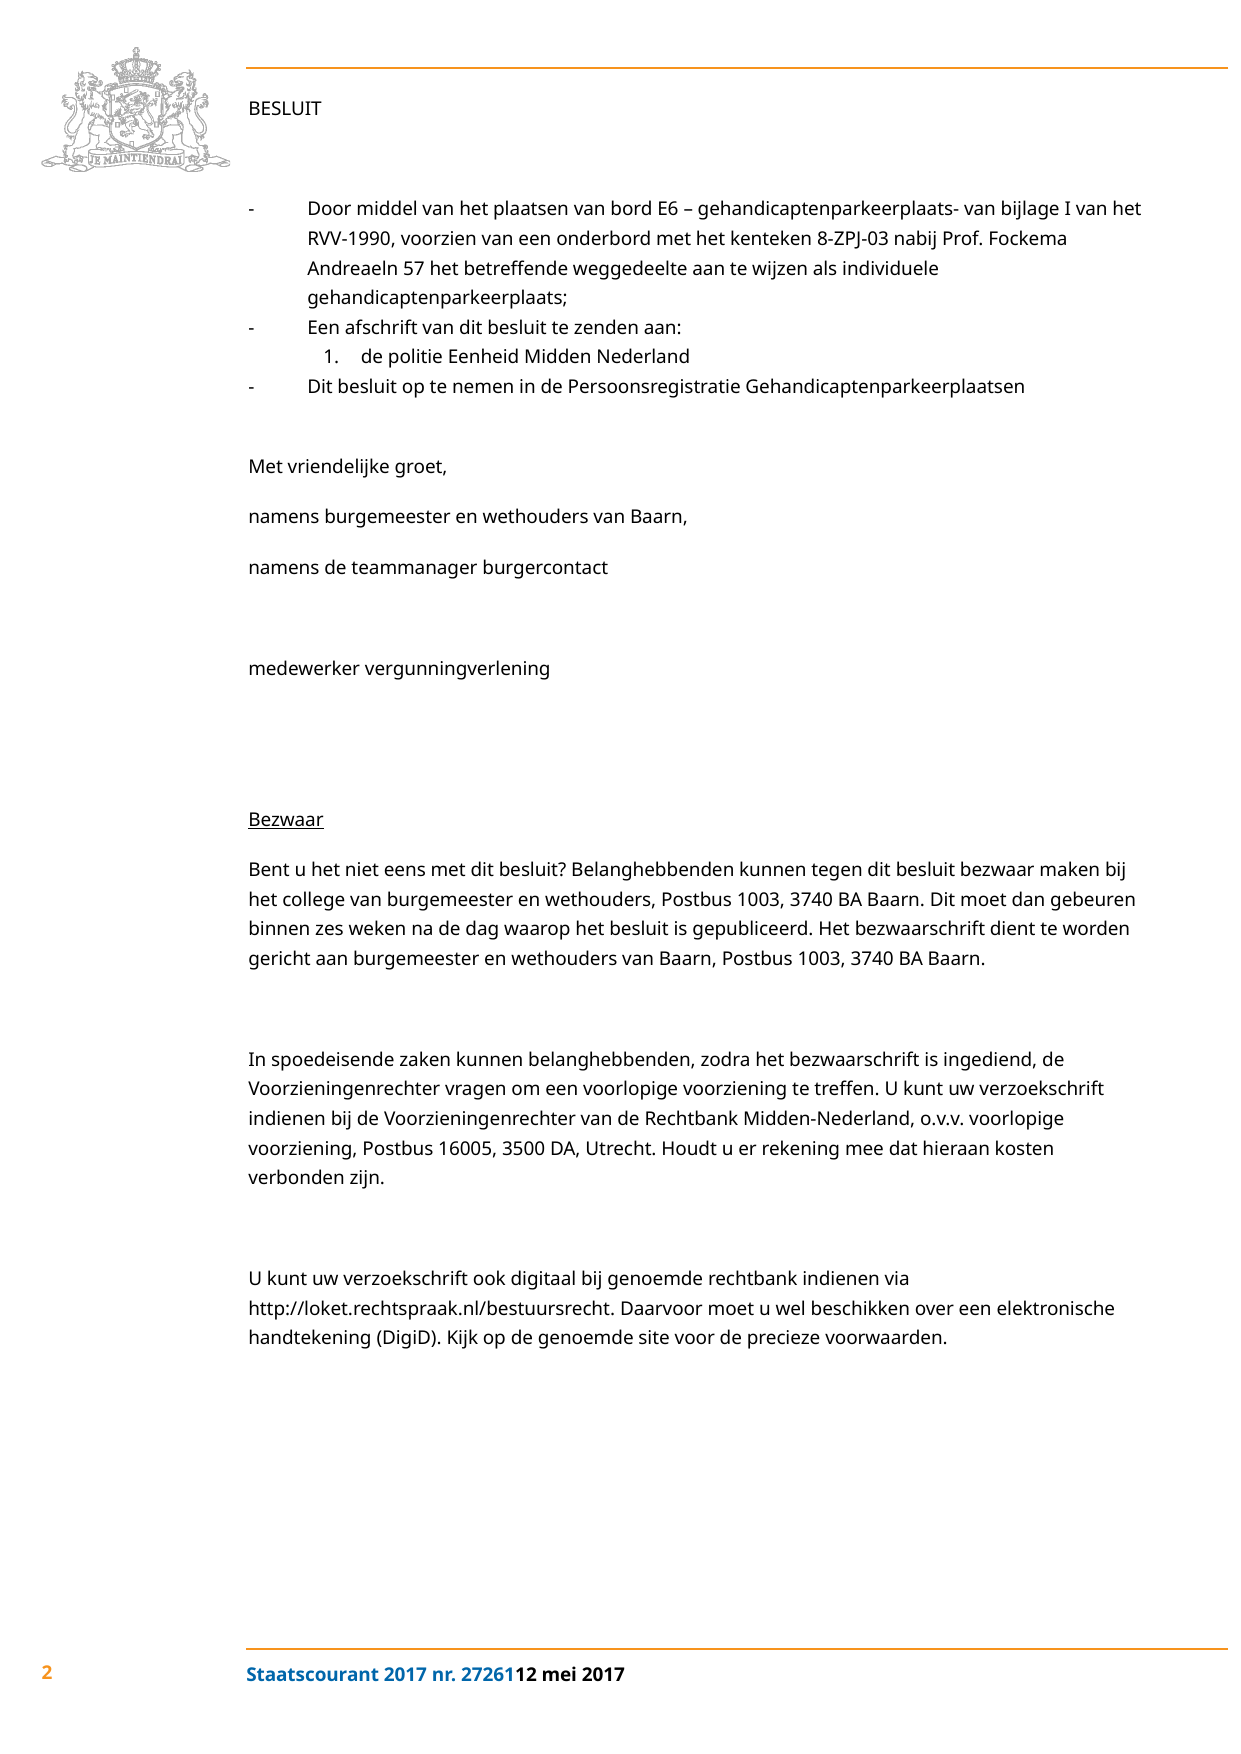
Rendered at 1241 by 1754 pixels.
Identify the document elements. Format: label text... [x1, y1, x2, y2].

picture [41, 47, 231, 172]
text BESLUIT [248, 95, 1152, 121]
list Een afschrift van dit besluit te zenden aan: [248, 314, 1152, 340]
text In spoedeisende zaken kunnen belanghebbenden, zodra het bezwaarschrift is ingediend, de Voorzieningenrechter vragen om een voorlopige voorziening te treffen. U kunt uw verzoekschrift indienen bij de Voorzieningenrechter van de Rechtbank Midden-Nederland, o.v.v. voorlopige voorziening, Postbus 16005, 3500 DA, Utrecht. Houdt u er rekening mee dat hieraan kosten verbonden zijn. [248, 1046, 1152, 1190]
text namens burgemeester en wethouders van Baarn, [248, 503, 1152, 529]
text medewerker vergunningverlening [248, 655, 1152, 681]
text Bent u het niet eens met dit besluit? Belanghebbenden kunnen tegen dit besluit bezwaar maken bij het college van burgemeester en wethouders, Postbus 1003, 3740 BA Baarn. Dit moet dan gebeuren binnen zes weken na de dag waarop het besluit is gepubliceerd. Het bezwaarschrift dient te worden gericht aan burgemeester en wethouders van Baarn, Postbus 1003, 3740 BA Baarn. [248, 856, 1152, 971]
text namens de teammanager burgercontact [248, 554, 1152, 580]
text U kunt uw verzoekschrift ook digitaal bij genoemde rechtbank indienen via http://loket.rechtspraak.nl/bestuursrecht. Daarvoor moet u wel beschikken over een elektronische handtekening (DigiD). Kijk op de genoemde site voor de precieze voorwaarden. [248, 1265, 1152, 1350]
list Door middel van het plaatsen van bord E6 – gehandicaptenparkeerplaats- van bijlage I van het RVV-1990, voorzien van een onderbord met het kenteken 8-ZPJ-03 nabij Prof. Fockema Andreaeln 57 het betreffende weggedeelte aan te wijzen als individuele gehandicaptenparkeerplaats; [248, 196, 1152, 310]
list Dit besluit op te nemen in de Persoonsregistratie Gehandicaptenparkeerplaatsen [248, 373, 1152, 399]
list de politie Eenheid Midden Nederland [323, 343, 1152, 369]
text Bezwaar [248, 806, 1152, 832]
text Met vriendelijke groet, [248, 453, 1152, 479]
